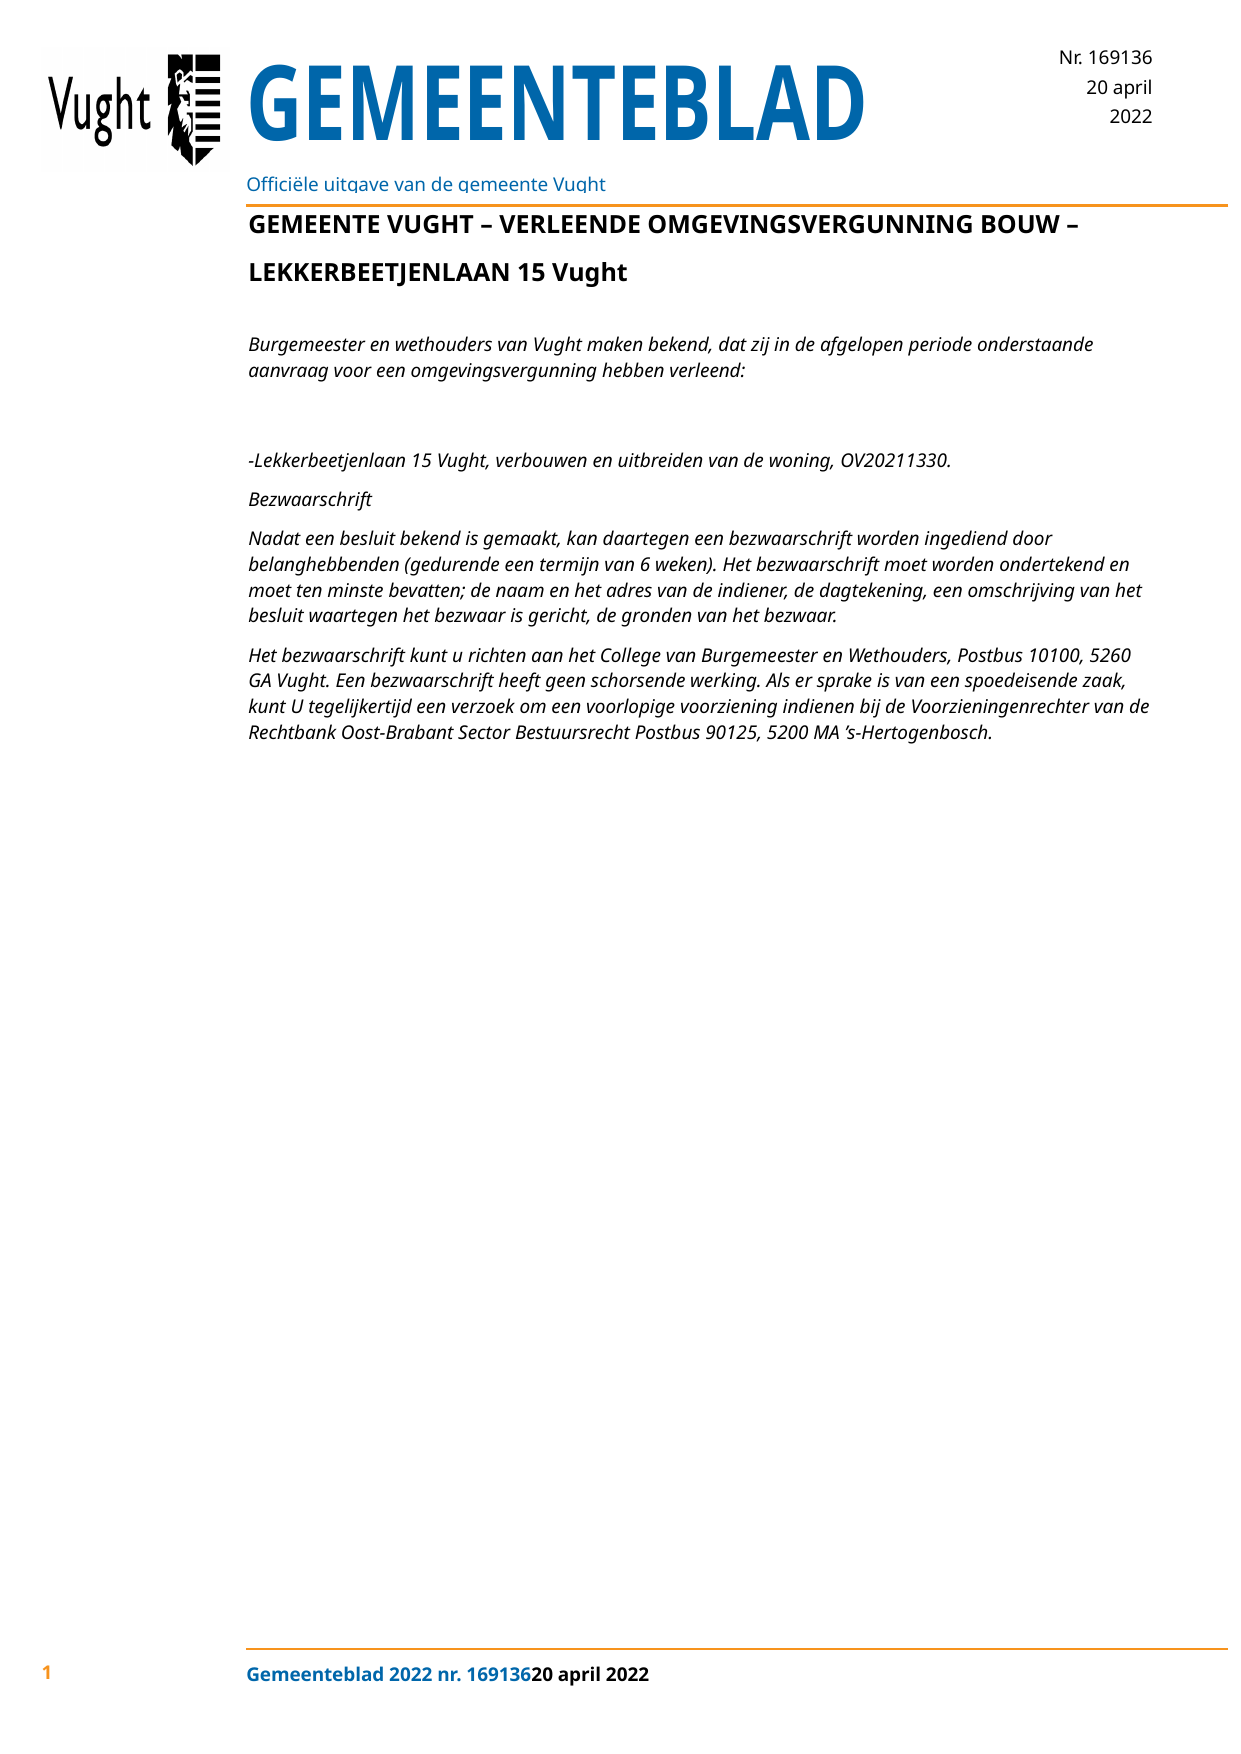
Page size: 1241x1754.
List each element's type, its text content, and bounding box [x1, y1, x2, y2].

text GEMEENTE VUGHT – VERLEENDE OMGEVINGSVERGUNNING BOUW –LEKKERBEETJENLAAN 15 Vught [248, 207, 1152, 288]
picture [41, 47, 231, 172]
text Burgemeester en wethouders van Vught maken bekend, dat zij in de afgelopen periode onderstaande aanvraag voor een omgevingsvergunning hebben verleend: [248, 331, 1152, 383]
text Bezwaarschrift [248, 486, 1152, 512]
text Nadat een besluit bekend is gemaakt, kan daartegen een bezwaarschrift worden ingediend door belanghebbenden (gedurende een termijn van 6 weken). Het bezwaarschrift moet worden ondertekend en moet ten minste bevatten; de naam en het adres van de indiener, de dagtekening, een omschrijving van het besluit waartegen het bezwaar is gericht, de gronden van het bezwaar. [248, 525, 1152, 628]
text Het bezwaarschrift kunt u richten aan het College van Burgemeester en Wethouders, Postbus 10100, 5260 GA Vught. Een bezwaarschrift heeft geen schorsende werking. Als er sprake is van een spoedeisende zaak, kunt U tegelijkertijd een verzoek om een voorlopige voorziening indienen bij de Voorzieningenrechter van de Rechtbank Oost-Brabant Sector Bestuursrecht Postbus 90125, 5200 MA ’s-Hertogenbosch. [248, 642, 1152, 745]
text -Lekkerbeetjenlaan 15 Vught, verbouwen en uitbreiden van de woning, OV20211330. [248, 447, 1152, 473]
